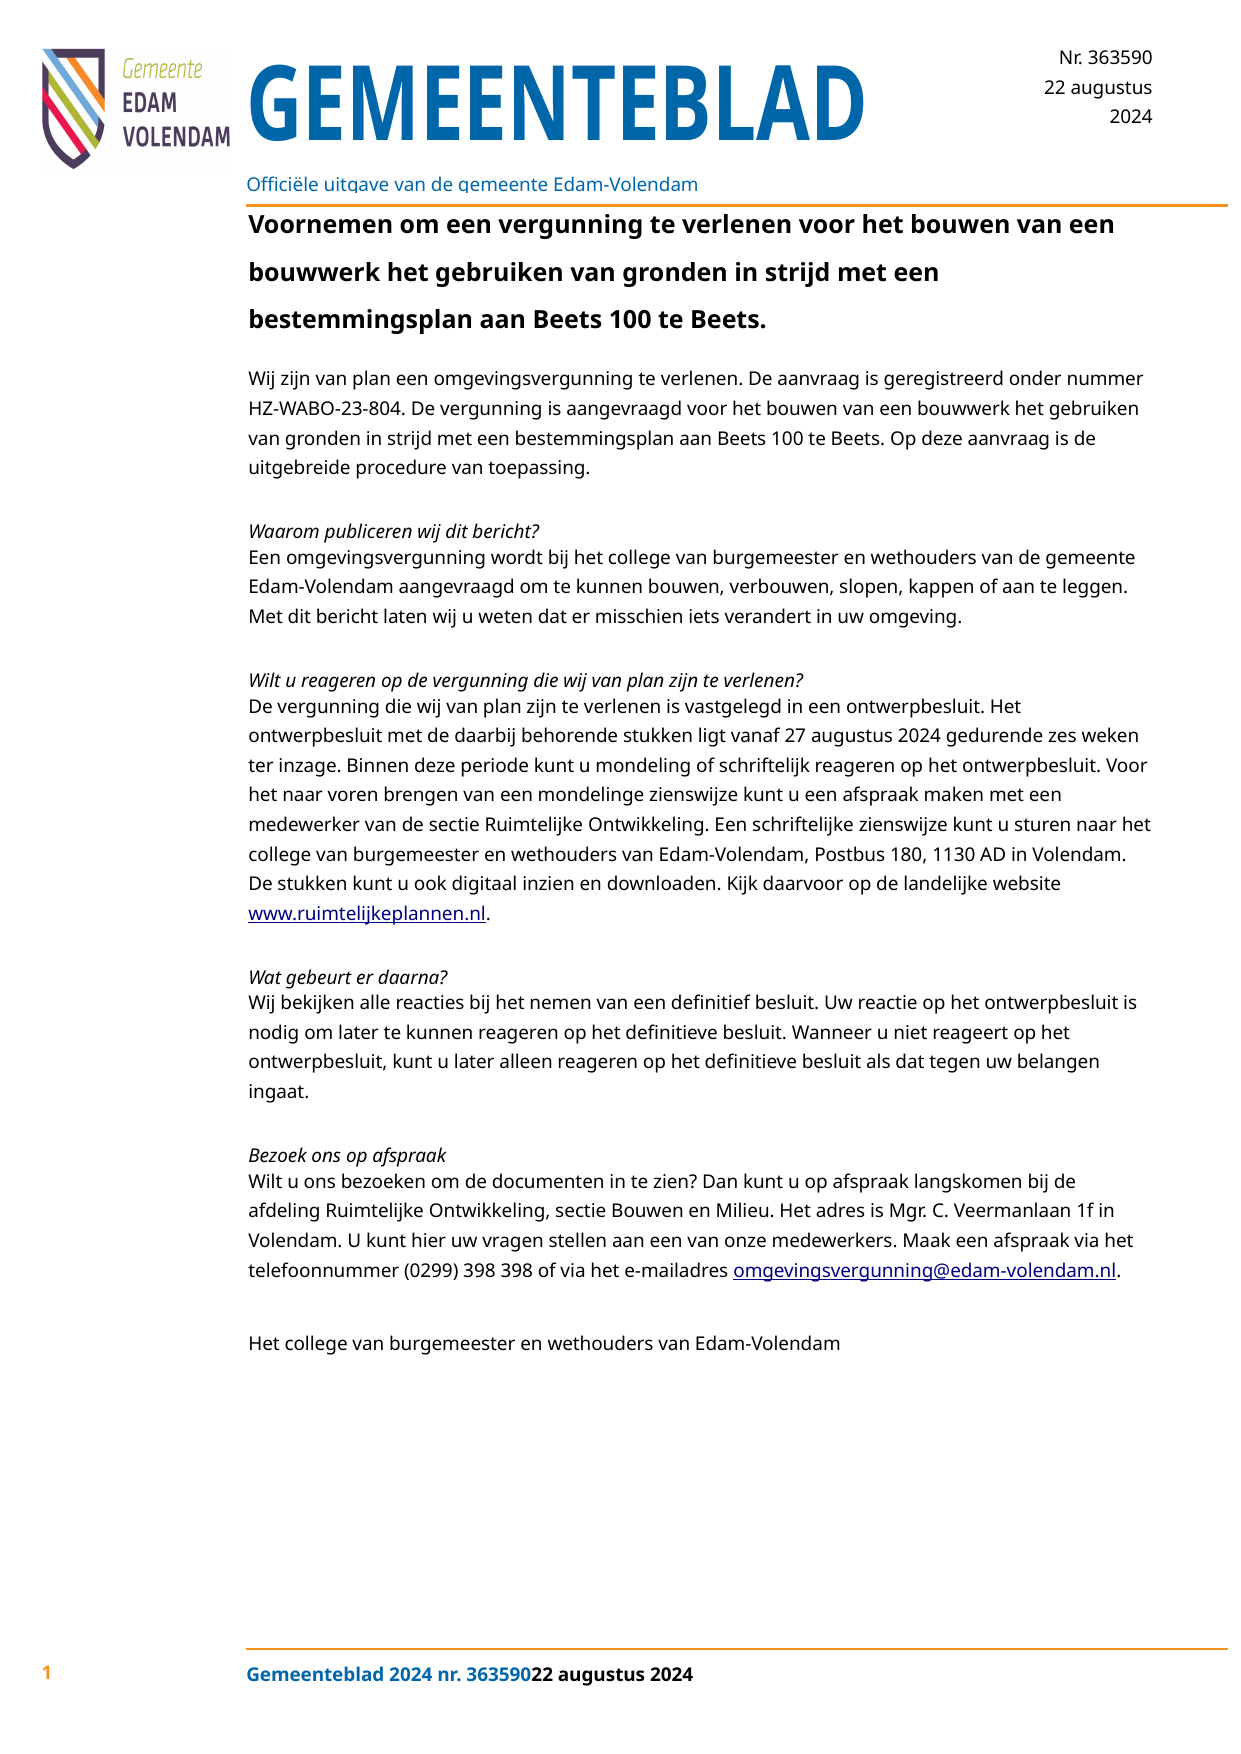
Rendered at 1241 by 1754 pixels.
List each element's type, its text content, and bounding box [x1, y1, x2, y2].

text Wilt u ons bezoeken om de documenten in te zien? Dan kunt u op afspraak langskomen bij de afdeling Ruimtelijke Ontwikkeling, sectie Bouwen en Milieu. Het adres is Mgr. C. Veermanlaan 1f in Volendam. U kunt hier uw vragen stellen aan een van onze medewerkers. Maak een afspraak via het telefoonnummer (0299) 398 398 of via het e-mailadres omgevingsvergunning@edam-volendam.nl. [248, 1168, 1152, 1282]
text Wilt u reageren op de vergunning die wij van plan zijn te verlenen? [248, 667, 1152, 693]
text Voornemen om een vergunning te verlenen voor het bouwen van een bouwwerk het gebruiken van gronden in strijd met een bestemmingsplan aan Beets 100 te Beets. [248, 207, 1152, 336]
picture [41, 47, 231, 172]
text Een omgevingsvergunning wordt bij het college van burgemeester en wethouders van de gemeente Edam-Volendam aangevraagd om te kunnen bouwen, verbouwen, slopen, kappen of aan te leggen. Met dit bericht laten wij u weten dat er misschien iets verandert in uw omgeving. [248, 544, 1152, 629]
text Wat gebeurt er daarna? [248, 964, 1152, 989]
text Waarom publiceren wij dit bericht? [248, 518, 1152, 544]
text Het college van burgemeester en wethouders van Edam-Volendam [248, 1330, 1152, 1356]
text Wij zijn van plan een omgevingsvergunning te verlenen. De aanvraag is geregistreerd onder nummer HZ-WABO-23-804. De vergunning is aangevraagd voor het bouwen van een bouwwerk het gebruiken van gronden in strijd met een bestemmingsplan aan Beets 100 te Beets. Op deze aanvraag is de uitgebreide procedure van toepassing. [248, 366, 1152, 480]
text Wij bekijken alle reacties bij het nemen van een definitief besluit. Uw reactie op het ontwerpbesluit is nodig om later te kunnen reageren op het definitieve besluit. Wanneer u niet reageert op het ontwerpbesluit, kunt u later alleen reageren op het definitieve besluit als dat tegen uw belangen ingaat. [248, 989, 1152, 1104]
text De vergunning die wij van plan zijn te verlenen is vastgelegd in een ontwerpbesluit. Het ontwerpbesluit met de daarbij behorende stukken ligt vanaf 27 augustus 2024 gedurende zes weken ter inzage. Binnen deze periode kunt u mondeling of schriftelijk reageren op het ontwerpbesluit. Voor het naar voren brengen van een mondelinge zienswijze kunt u een afspraak maken met een medewerker van de sectie Ruimtelijke Ontwikkeling. Een schriftelijke zienswijze kunt u sturen naar het college van burgemeester en wethouders van Edam-Volendam, Postbus 180, 1130 AD in Volendam. De stukken kunt u ook digitaal inzien en downloaden. Kijk daarvoor op de landelijke website www.ruimtelijkeplannen.nl. [248, 693, 1152, 926]
text Bezoek ons op afspraak [248, 1142, 1152, 1168]
